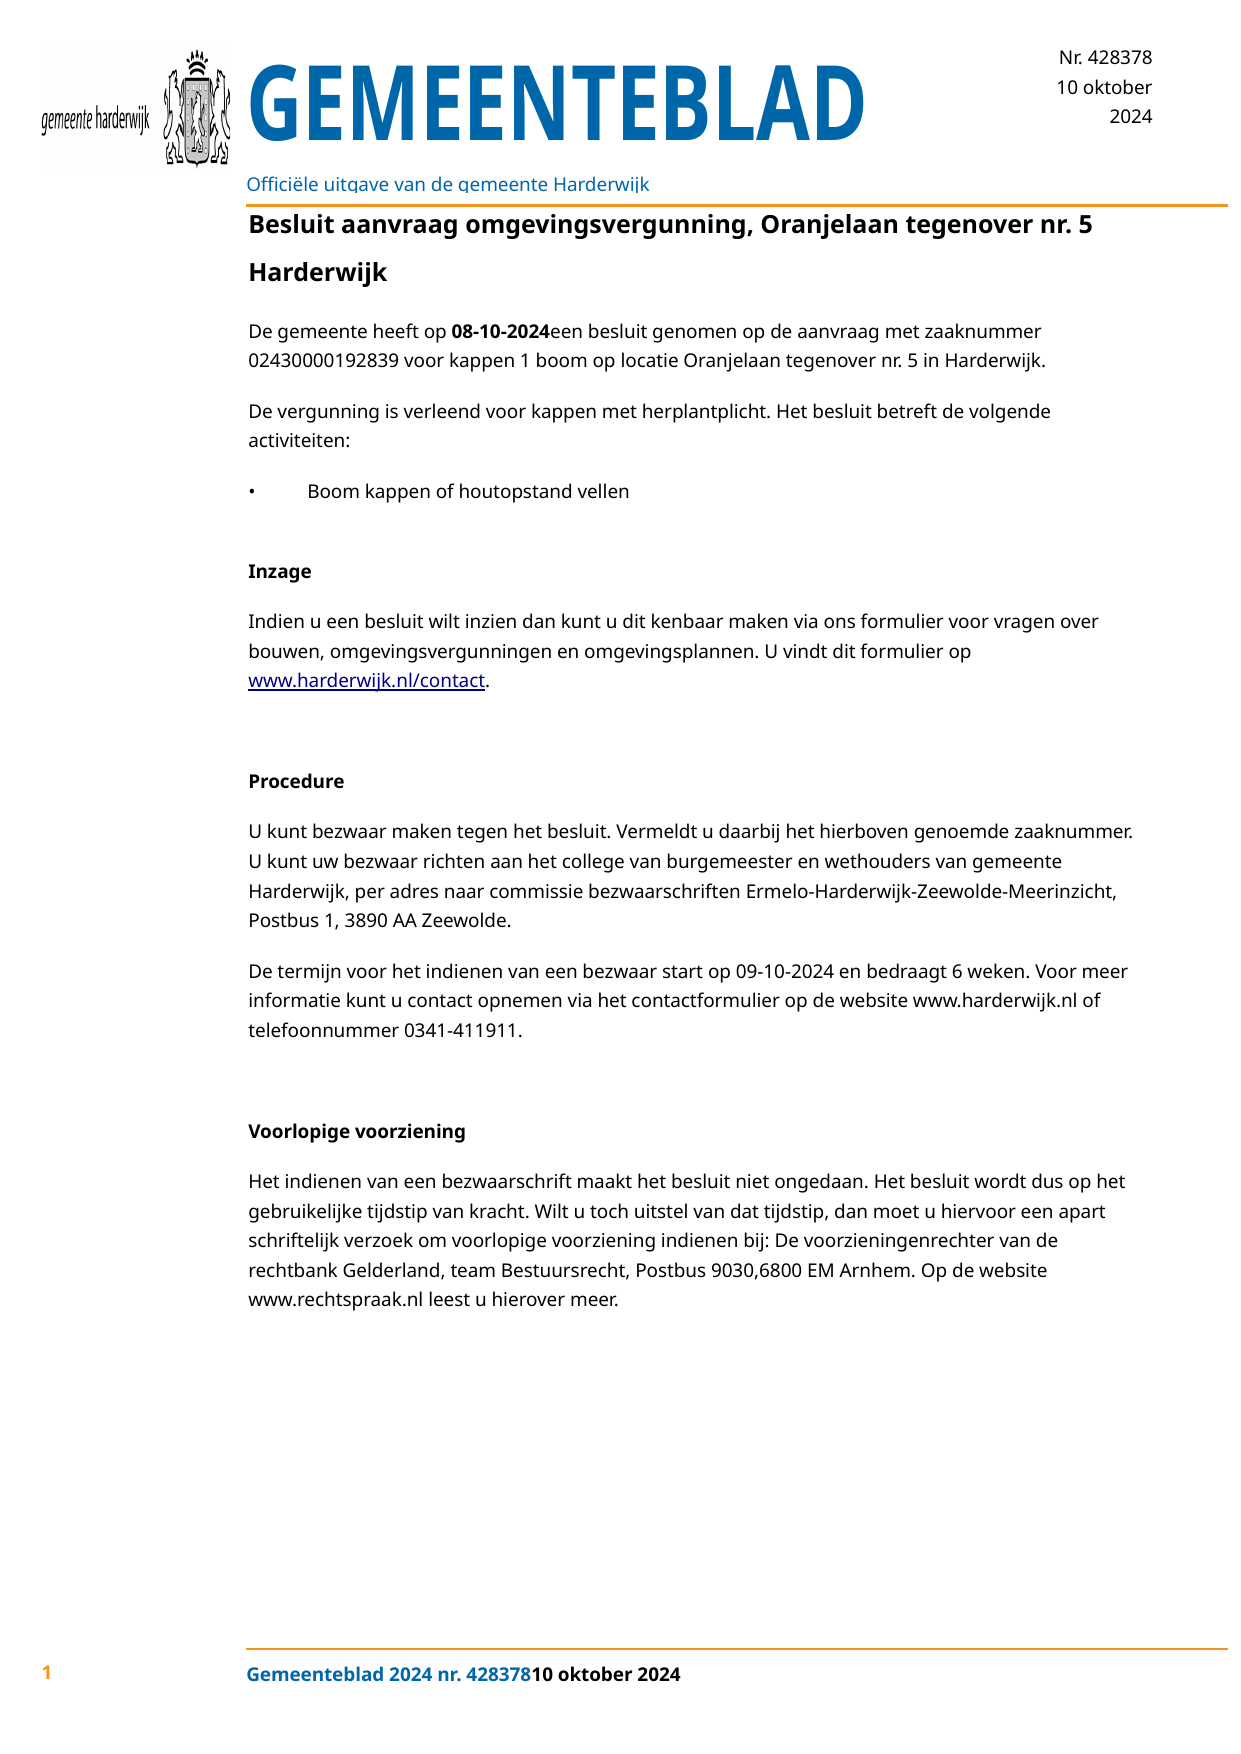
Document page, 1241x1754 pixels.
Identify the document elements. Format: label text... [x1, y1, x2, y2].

text De gemeente heeft op 08-10-2024een besluit genomen op de aanvraag met zaaknummer 02430000192839 voor kappen 1 boom op locatie Oranjelaan tegenover nr. 5 in Harderwijk. [248, 318, 1152, 373]
text De vergunning is verleend voor kappen met herplantplicht. Het besluit betreft de volgende activiteiten: [248, 398, 1152, 453]
list Boom kappen of houtopstand vellen [248, 478, 1152, 504]
text Indien u een besluit wilt inzien dan kunt u dit kenbaar maken via ons formulier voor vragen over bouwen, omgevingsvergunningen en omgevingsplannen. U vindt dit formulier op www.harderwijk.nl/contact. [248, 608, 1152, 693]
text Besluit aanvraag omgevingsvergunning, Oranjelaan tegenover nr. 5 Harderwijk [248, 207, 1152, 288]
text Inzage [248, 558, 1152, 584]
picture [41, 47, 231, 172]
text U kunt bezwaar maken tegen het besluit. Vermeldt u daarbij het hierboven genoemde zaaknummer. U kunt uw bezwaar richten aan het college van burgemeester en wethouders van gemeente Harderwijk, per adres naar commissie bezwaarschriften Ermelo-Harderwijk-Zeewolde-Meerinzicht, Postbus 1, 3890 AA Zeewolde. [248, 819, 1152, 933]
text Het indienen van een bezwaarschrift maakt het besluit niet ongedaan. Het besluit wordt dus op het gebruikelijke tijdstip van kracht. Wilt u toch uitstel van dat tijdstip, dan moet u hiervoor een apart schriftelijk verzoek om voorlopige voorziening indienen bij: De voorzieningenrechter van de rechtbank Gelderland, team Bestuursrecht, Postbus 9030,6800 EM Arnhem. Op de website www.rechtspraak.nl leest u hierover meer. [248, 1168, 1152, 1312]
text Voorlopige voorziening [248, 1118, 1152, 1144]
text Procedure [248, 768, 1152, 794]
text De termijn voor het indienen van een bezwaar start op 09-10-2024 en bedraagt 6 weken. Voor meer informatie kunt u contact opnemen via het contactformulier op de website www.harderwijk.nl of telefoonnummer 0341-411911. [248, 958, 1152, 1043]
